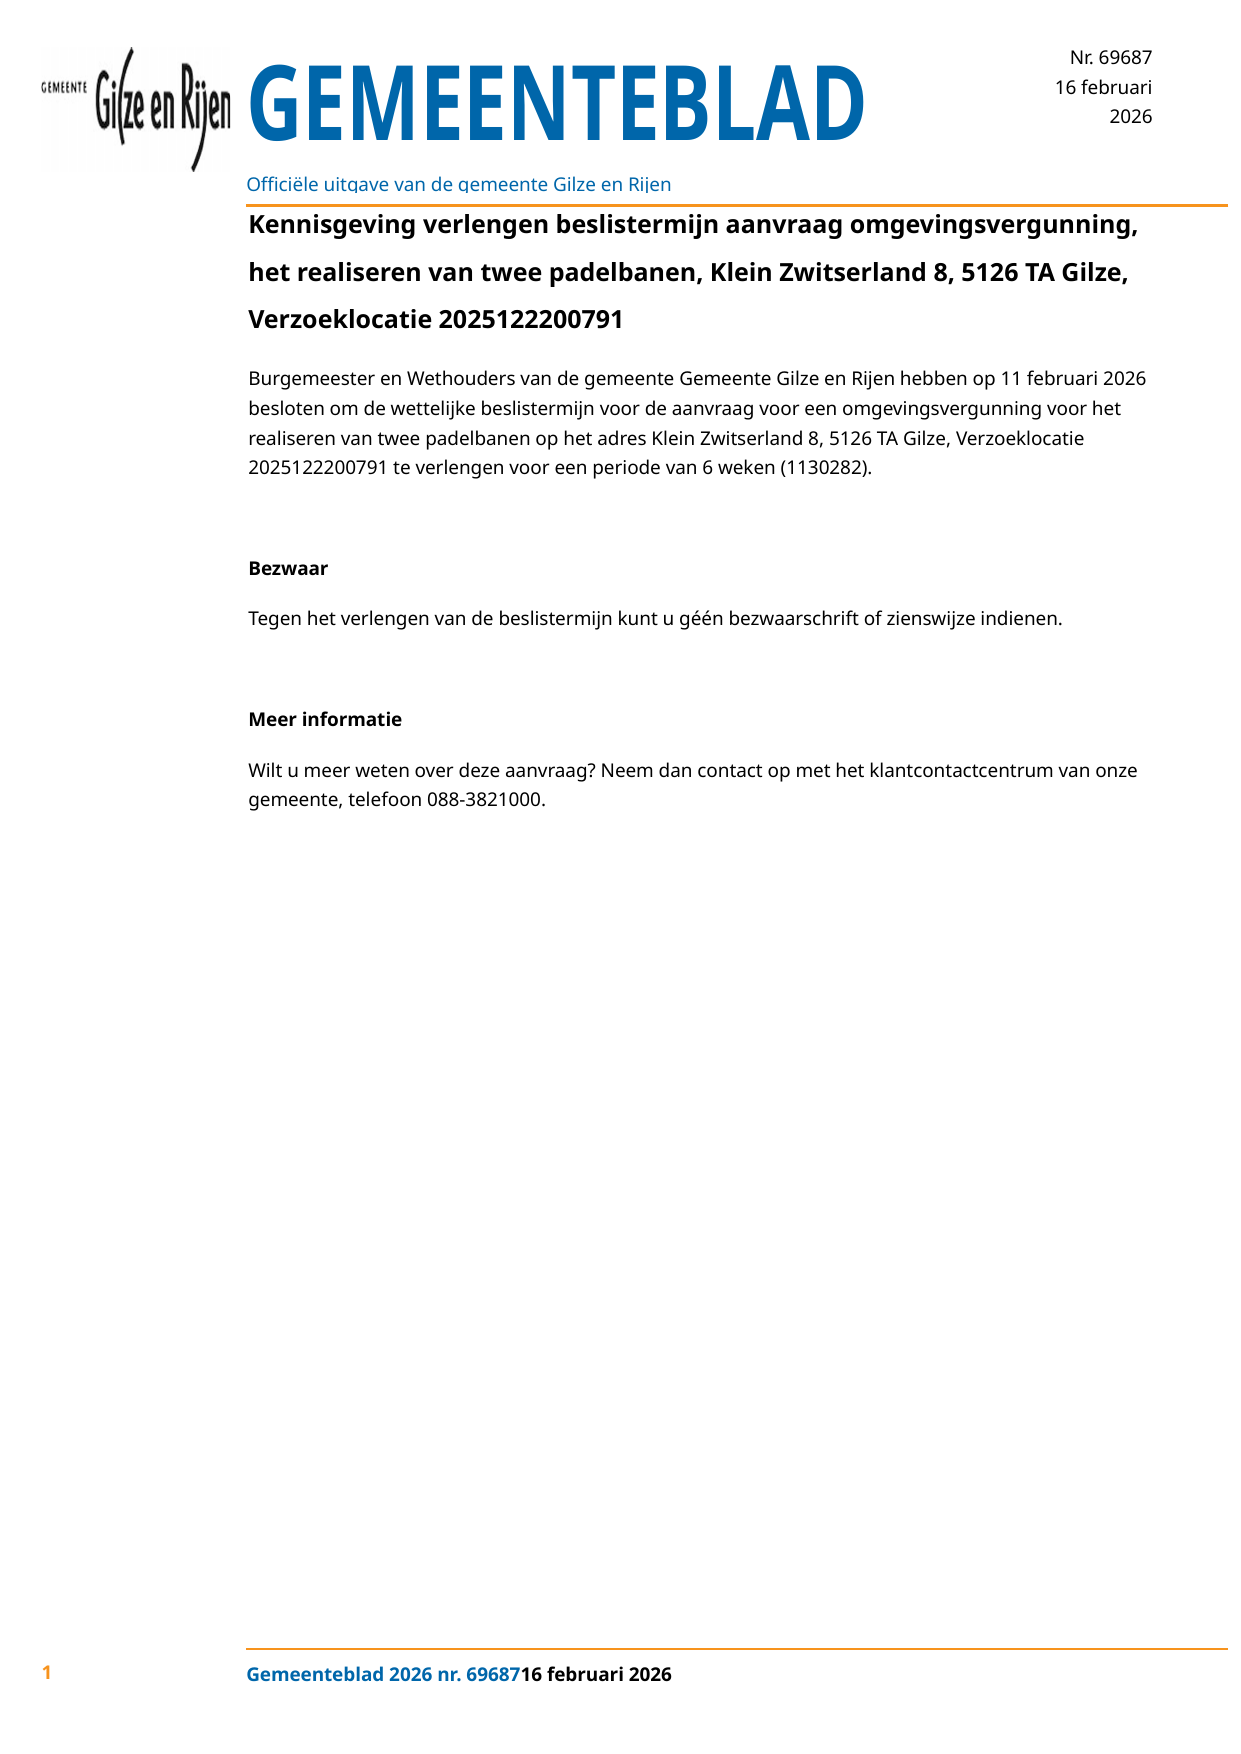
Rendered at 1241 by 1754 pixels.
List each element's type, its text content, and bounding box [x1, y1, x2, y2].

picture [41, 47, 231, 172]
text Bezwaar [248, 555, 1152, 581]
text Tegen het verlengen van de beslistermijn kunt u géén bezwaarschrift of zienswijze indienen. [248, 606, 1152, 631]
text Burgemeester en Wethouders van de gemeente Gemeente Gilze en Rijen hebben op 11 februari 2026 besloten om de wettelijke beslistermijn voor de aanvraag voor een omgevingsvergunning voor het realiseren van twee padelbanen op het adres Klein Zwitserland 8, 5126 TA Gilze, Verzoeklocatie 2025122200791 te verlengen voor een periode van 6 weken (1130282). [248, 366, 1152, 480]
text Wilt u meer weten over deze aanvraag? Neem dan contact op met het klantcontactcentrum van onze gemeente, telefoon 088-3821000. [248, 757, 1152, 812]
text Kennisgeving verlengen beslistermijn aanvraag omgevingsvergunning, het realiseren van twee padelbanen, Klein Zwitserland 8, 5126 TA Gilze, Verzoeklocatie 2025122200791 [248, 207, 1152, 336]
text Meer informatie [248, 706, 1152, 732]
